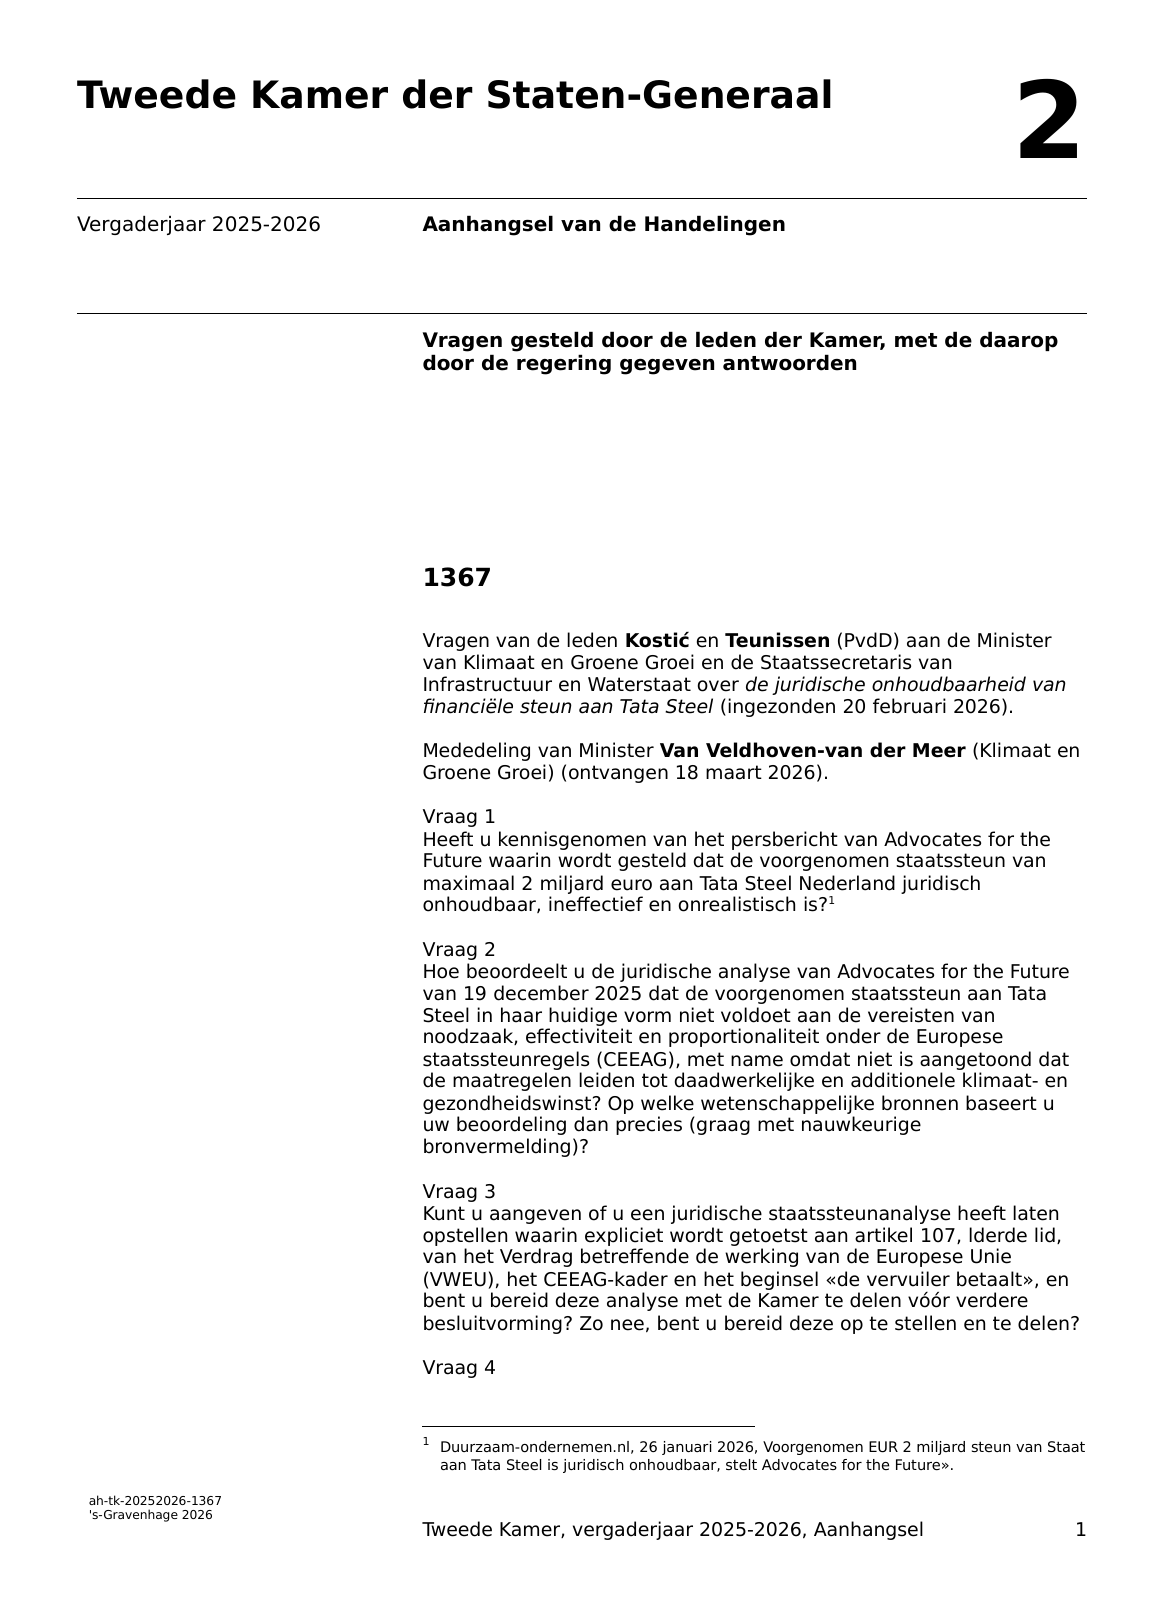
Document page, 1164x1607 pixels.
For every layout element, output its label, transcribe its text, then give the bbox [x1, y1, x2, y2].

text Vraag 2 [422, 938, 1087, 961]
text Vragen van de leden Kostić en Teunissen (PvdD) aan de Minister van Klimaat en Groene Groei en de Staatssecretaris van Infrastructuur en Waterstaat over de juridische onhoudbaarheid van financiële steun aan Tata Steel (ingezonden 20 februari 2026). [422, 630, 1087, 718]
table_header 2 [886, 59, 1087, 198]
text ah-tk-20252026-1367 [88, 1494, 323, 1508]
text Heeft u kennisgenomen van het persbericht van Advocates for the Future waarin wordt gesteld dat de voorgenomen staatssteun van maximaal 2 miljard euro aan Tata Steel Nederland juridisch onhoudbaar, ineffectief en onrealistisch is? [422, 828, 1087, 916]
text Hoe beoordeelt u de juridische analyse van Advocates for the Future van 19 december 2025 dat de voorgenomen staatssteun aan Tata Steel in haar huidige vorm niet voldoet aan de vereisten van noodzaak, effectiviteit en proportionaliteit onder de Europese staatssteunregels (CEEAG), met name omdat niet is aangetoond dat de maatregelen leiden tot daadwerkelijke en additionele klimaat- en gezondheidswinst? Op welke wetenschappelijke bronnen baseert u uw beoordeling dan precies (graag met nauwkeurige bronvermelding)? [422, 961, 1087, 1158]
table_cell Vergaderjaar 2025-2026 [77, 199, 422, 313]
table_cell Vragen gesteld door de leden der Kamer, met de daarop door de regering gegeven antwoorden [422, 314, 1087, 375]
text Vraag 3 [422, 1181, 1087, 1202]
table_header Tweede Kamer der Staten-Generaal [77, 59, 886, 198]
text 's-Gravenhage 2026 [88, 1508, 323, 1522]
text Vraag 1 [422, 806, 1087, 828]
text Kunt u aangeven of u een juridische staatssteunanalyse heeft laten opstellen waarin expliciet wordt getoetst aan artikel 107, lderde lid, van het Verdrag betreffende de werking van de Europese Unie (VWEU), het CEEAG-kader en het beginsel «de vervuiler betaalt», en bent u bereid deze analyse met de Kamer te delen vóór verdere besluitvorming? Zo nee, bent u bereid deze op te stellen en te delen? [422, 1202, 1087, 1334]
text Duurzaam-ondernemen.nl, 26 januari 2026, Voorgenomen EUR 2 miljard steun van Staat aan Tata Steel is juridisch onhoudbaar, stelt Advocates for the Future». [422, 1435, 1087, 1474]
table_cell Aanhangsel van de Handelingen [422, 199, 1087, 313]
text Mededeling van Minister Van Veldhoven-van der Meer (Klimaat en Groene Groei) (ontvangen 18 maart 2026). [422, 740, 1087, 784]
text 1367 [422, 563, 1087, 592]
text Vraag 4 [422, 1357, 1087, 1378]
table_cell [77, 314, 422, 375]
